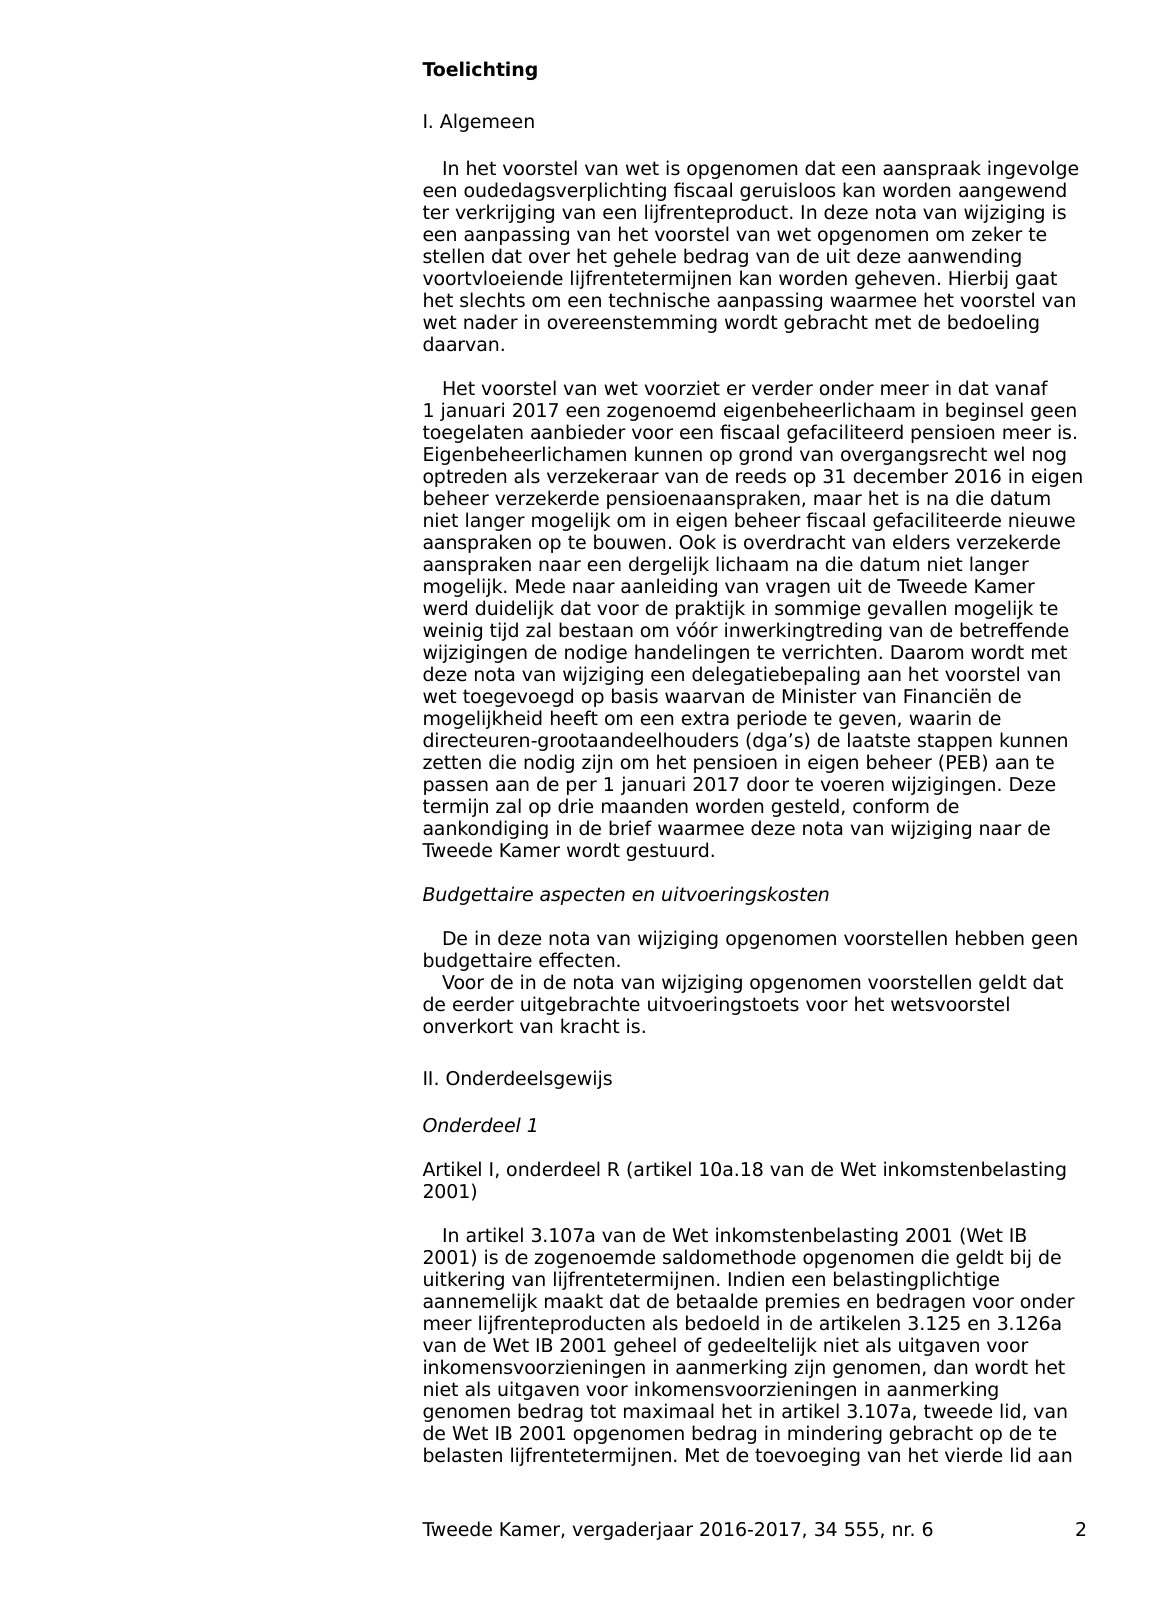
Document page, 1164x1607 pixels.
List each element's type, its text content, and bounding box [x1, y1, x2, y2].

subtitle Budgettaire aspecten en uitvoeringskosten [422, 884, 1087, 906]
text De in deze nota van wijziging opgenomen voorstellen hebben geen budgettaire effecten. [422, 928, 1087, 972]
subtitle Artikel I, onderdeel R (artikel 10a.18 van de Wet inkomstenbelasting 2001) [422, 1159, 1087, 1203]
subtitle II. Onderdeelsgewijs [422, 1068, 1087, 1090]
subtitle Onderdeel 1 [422, 1115, 1087, 1137]
text Voor de in de nota van wijziging opgenomen voorstellen geldt dat de eerder uitgebrachte uitvoeringstoets voor het wetsvoorstel onverkort van kracht is. [422, 972, 1087, 1038]
text In het voorstel van wet is opgenomen dat een aanspraak ingevolge een oudedagsverplichting fiscaal geruisloos kan worden aangewend ter verkrijging van een lijfrenteproduct. In deze nota van wijziging is een aanpassing van het voorstel van wet opgenomen om zeker te stellen dat over het gehele bedrag van de uit deze aanwending voortvloeiende lijfrentetermijnen kan worden geheven. Hierbij gaat het slechts om een technische aanpassing waarmee het voorstel van wet nader in overeenstemming wordt gebracht met de bedoeling daarvan. [422, 158, 1087, 356]
subtitle I. Algemeen [422, 111, 1087, 133]
text In artikel 3.107a van de Wet inkomstenbelasting 2001 (Wet IB 2001) is de zogenoemde saldomethode opgenomen die geldt bij de uitkering van lijfrentetermijnen. Indien een belastingplichtige aannemelijk maakt dat de betaalde premies en bedragen voor onder meer lijfrenteproducten als bedoeld in de artikelen 3.125 en 3.126a van de Wet IB 2001 geheel of gedeeltelijk niet als uitgaven voor inkomensvoorzieningen in aanmerking zijn genomen, dan wordt het niet als uitgaven voor inkomensvoorzieningen in aanmerking genomen bedrag tot maximaal het in artikel 3.107a, tweede lid, van de Wet IB 2001 opgenomen bedrag in mindering gebracht op de te belasten lijfrentetermijnen. Met de toevoeging van het vierde lid aan [422, 1225, 1087, 1467]
text Het voorstel van wet voorziet er verder onder meer in dat vanaf 1 januari 2017 een zogenoemd eigenbeheerlichaam in beginsel geen toegelaten aanbieder voor een fiscaal gefaciliteerd pensioen meer is. Eigenbeheerlichamen kunnen op grond van overgangsrecht wel nog optreden als verzekeraar van de reeds op 31 december 2016 in eigen beheer verzekerde pensioenaanspraken, maar het is na die datum niet langer mogelijk om in eigen beheer fiscaal gefaciliteerde nieuwe aanspraken op te bouwen. Ook is overdracht van elders verzekerde aanspraken naar een dergelijk lichaam na die datum niet langer mogelijk. Mede naar aanleiding van vragen uit de Tweede Kamer werd duidelijk dat voor de praktijk in sommige gevallen mogelijk te weinig tijd zal bestaan om vóór inwerkingtreding van de betreffende wijzigingen de nodige handelingen te verrichten. Daarom wordt met deze nota van wijziging een delegatiebepaling aan het voorstel van wet toegevoegd op basis waarvan de Minister van Financiën de mogelijkheid heeft om een extra periode te geven, waarin de directeuren-grootaandeelhouders (dga’s) de laatste stappen kunnen zetten die nodig zijn om het pensioen in eigen beheer (PEB) aan te passen aan de per 1 januari 2017 door te voeren wijzigingen. Deze termijn zal op drie maanden worden gesteld, conform de aankondiging in de brief waarmee deze nota van wijziging naar de Tweede Kamer wordt gestuurd. [422, 378, 1087, 862]
subtitle Toelichting [422, 59, 1087, 81]
